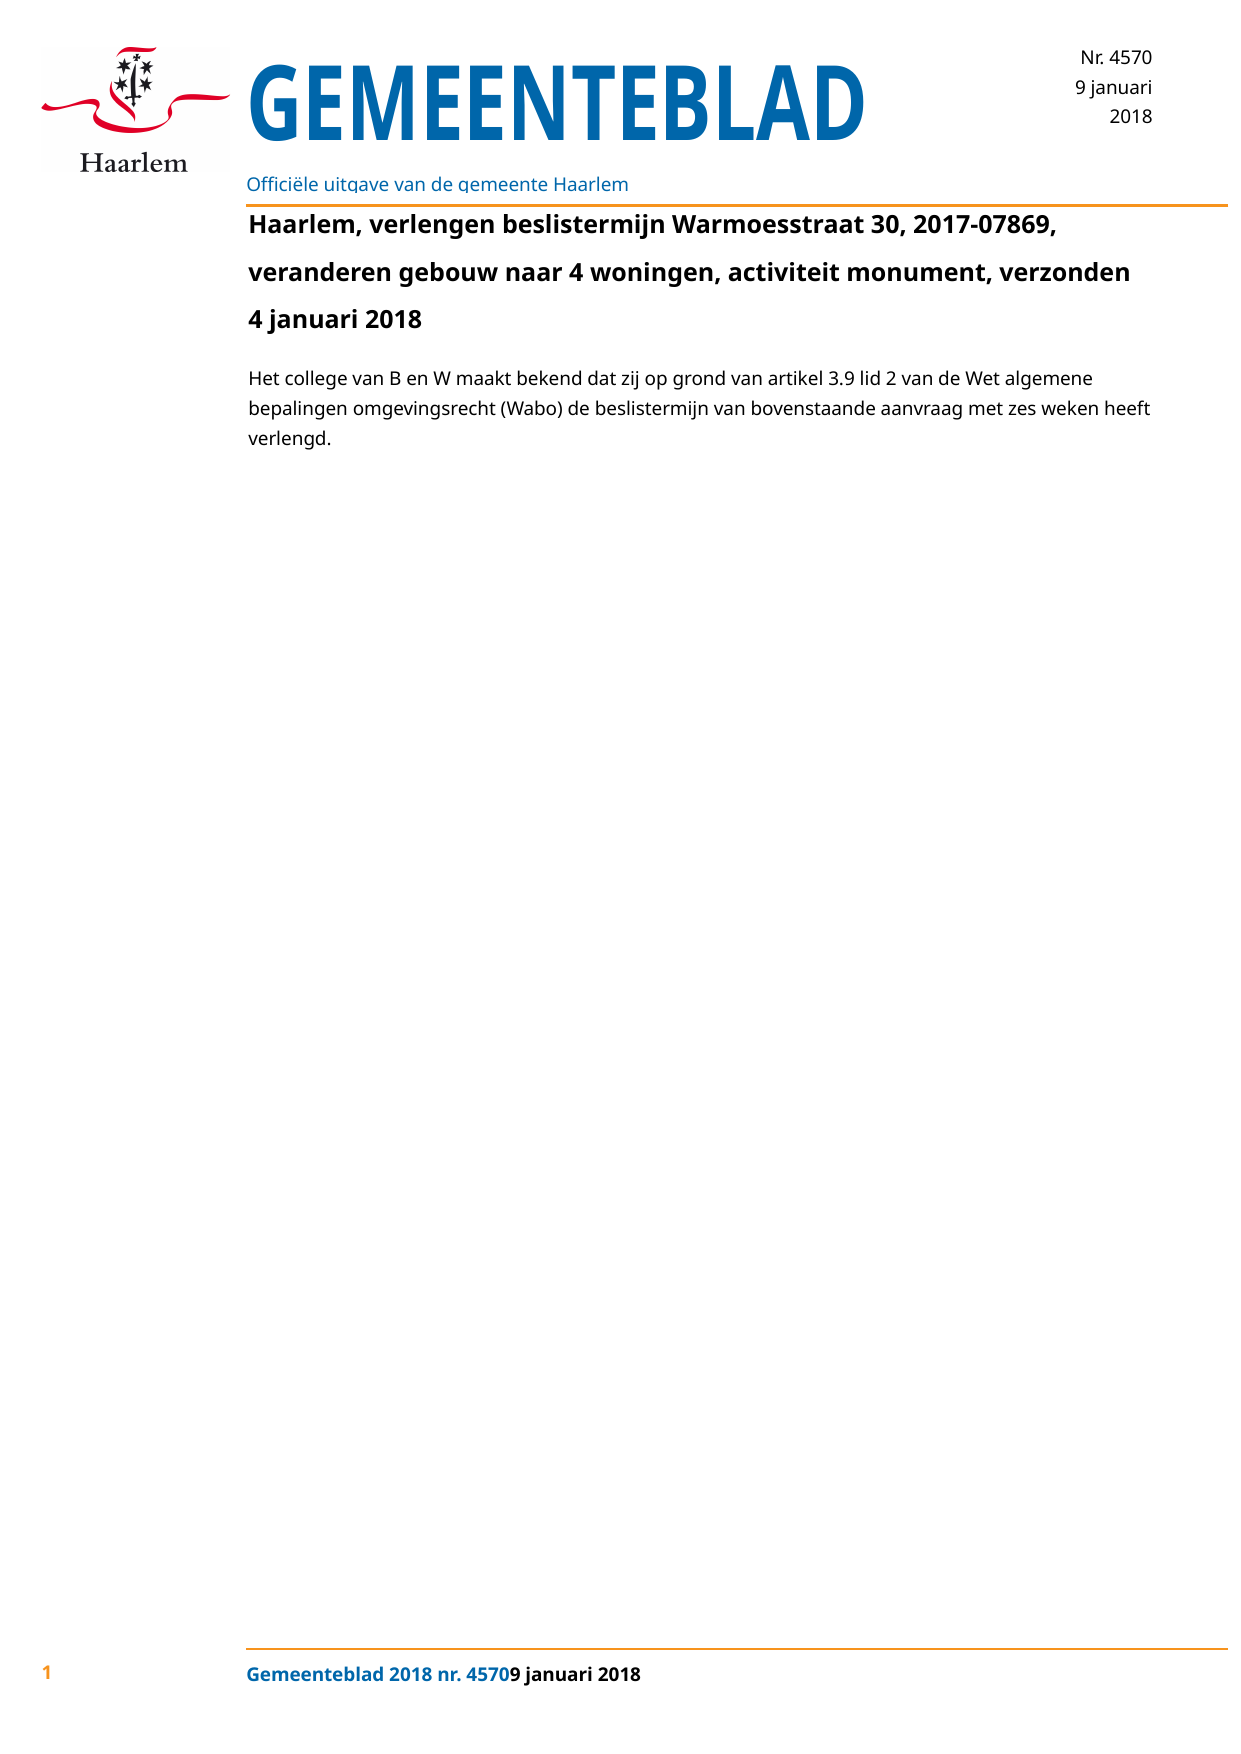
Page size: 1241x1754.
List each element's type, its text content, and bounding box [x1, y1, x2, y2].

text Haarlem, verlengen beslistermijn Warmoesstraat 30, 2017-07869, veranderen gebouw naar 4 woningen, activiteit monument, verzonden 4 januari 2018 [248, 207, 1152, 336]
picture [41, 47, 231, 172]
text Het college van B en W maakt bekend dat zij op grond van artikel 3.9 lid 2 van de Wet algemene bepalingen omgevingsrecht (Wabo) de beslistermijn van bovenstaande aanvraag met zes weken heeft verlengd. [248, 366, 1152, 450]
